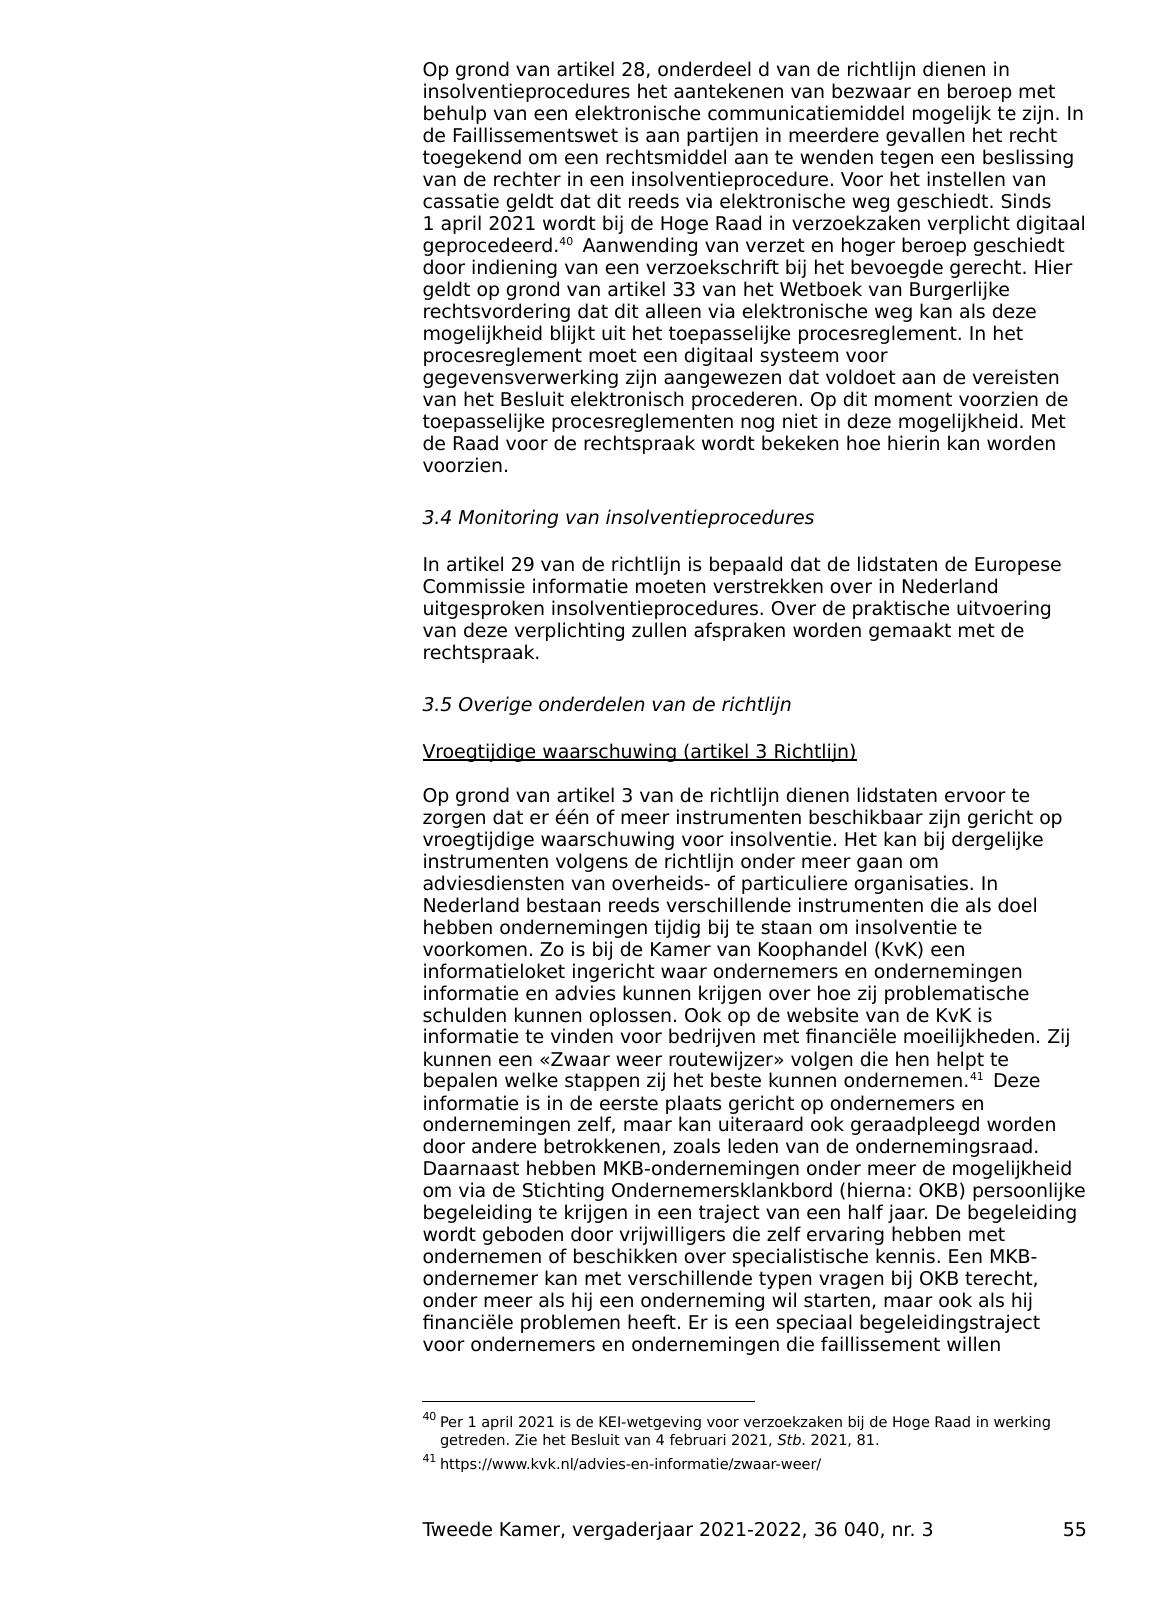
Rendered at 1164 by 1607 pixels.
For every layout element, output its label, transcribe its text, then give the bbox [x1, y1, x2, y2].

text https://www.kvk.nl/advies-en-informatie/zwaar-weer/ [422, 1452, 1087, 1474]
subtitle 3.4 Monitoring van insolventieprocedures [422, 507, 1087, 529]
subtitle Vroegtijdige waarschuwing (artikel 3 Richtlijn) [422, 741, 1087, 762]
text Op grond van artikel 3 van de richtlijn dienen lidstaten ervoor te zorgen dat er één of meer instrumenten beschikbaar zijn gericht op vroegtijdige waarschuwing voor insolventie. Het kan bij dergelijke instrumenten volgens de richtlijn onder meer gaan om adviesdiensten van overheids- of particuliere organisaties. In Nederland bestaan reeds verschillende instrumenten die als doel hebben ondernemingen tijdig bij te staan om insolventie te voorkomen. Zo is bij de Kamer van Koophandel (KvK) een informatieloket ingericht waar ondernemers en ondernemingen informatie en advies kunnen krijgen over hoe zij problematische schulden kunnen oplossen. Ook op de website van de KvK is informatie te vinden voor bedrijven met financiële moeilijkheden. Zij kunnen een «Zwaar weer routewijzer» volgen die hen helpt te bepalen welke stappen zij het beste kunnen ondernemen. Deze informatie is in de eerste plaats gericht op ondernemers en ondernemingen zelf, maar kan uiteraard ook geraadpleegd worden door andere betrokkenen, zoals leden van de ondernemingsraad. Daarnaast hebben MKB-ondernemingen onder meer de mogelijkheid om via de Stichting Ondernemersklankbord (hierna: OKB) persoonlijke begeleiding te krijgen in een traject van een half jaar. De begeleiding wordt geboden door vrijwilligers die zelf ervaring hebben met ondernemen of beschikken over specialistische kennis. Een MKB-ondernemer kan met verschillende typen vragen bij OKB terecht, onder meer als hij een onderneming wil starten, maar ook als hij financiële problemen heeft. Er is een speciaal begeleidingstraject voor ondernemers en ondernemingen die faillissement willen [422, 785, 1087, 1356]
text In artikel 29 van de richtlijn is bepaald dat de lidstaten de Europese Commissie informatie moeten verstrekken over in Nederland uitgesproken insolventieprocedures. Over de praktische uitvoering van deze verplichting zullen afspraken worden gemaakt met de rechtspraak. [422, 554, 1087, 663]
subtitle 3.5 Overige onderdelen van de richtlijn [422, 693, 1087, 716]
text Per 1 april 2021 is de KEI-wetgeving voor verzoekzaken bij de Hoge Raad in werking getreden. Zie het Besluit van 4 februari 2021, Stb. 2021, 81. [422, 1410, 1087, 1449]
text Op grond van artikel 28, onderdeel d van de richtlijn dienen in insolventieprocedures het aantekenen van bezwaar en beroep met behulp van een elektronische communicatiemiddel mogelijk te zijn. In de Faillissementswet is aan partijen in meerdere gevallen het recht toegekend om een rechtsmiddel aan te wenden tegen een beslissing van de rechter in een insolventieprocedure. Voor het instellen van cassatie geldt dat dit reeds via elektronische weg geschiedt. Sinds 1 april 2021 wordt bij de Hoge Raad in verzoekzaken verplicht digitaal geprocedeerd. Aanwending van verzet en hoger beroep geschiedt door indiening van een verzoekschrift bij het bevoegde gerecht. Hier geldt op grond van artikel 33 van het Wetboek van Burgerlijke rechtsvordering dat dit alleen via elektronische weg kan als deze mogelijkheid blijkt uit het toepasselijke procesreglement. In het procesreglement moet een digitaal systeem voor gegevensverwerking zijn aangewezen dat voldoet aan de vereisten van het Besluit elektronisch procederen. Op dit moment voorzien de toepasselijke procesreglementen nog niet in deze mogelijkheid. Met de Raad voor de rechtspraak wordt bekeken hoe hierin kan worden voorzien. [422, 59, 1087, 477]
